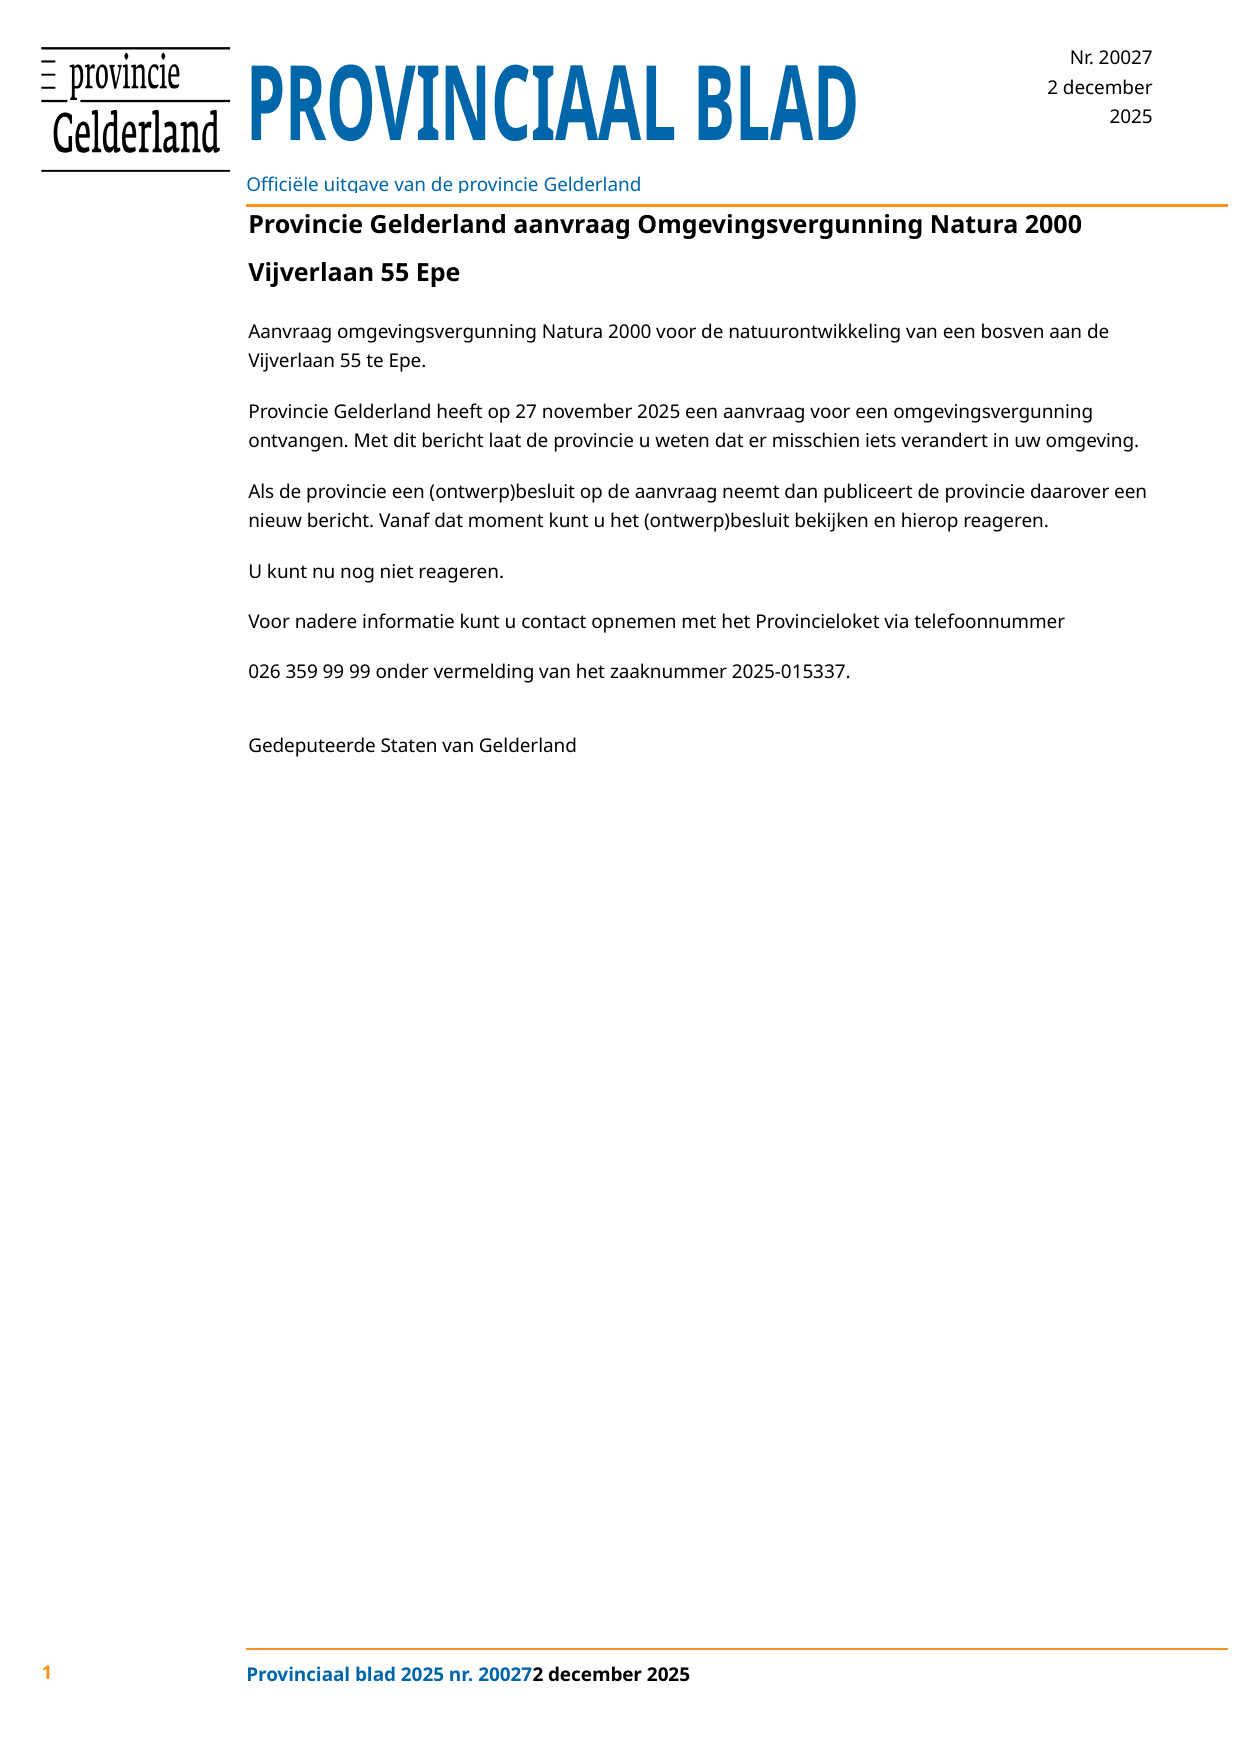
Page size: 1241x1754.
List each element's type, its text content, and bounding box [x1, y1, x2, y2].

text Provincie Gelderland heeft op 27 november 2025 een aanvraag voor een omgevingsvergunning ontvangen. Met dit bericht laat de provincie u weten dat er misschien iets verandert in uw omgeving. [248, 398, 1152, 453]
text 026 359 99 99 onder vermelding van het zaaknummer 2025-015337. [248, 659, 1152, 684]
text Provincie Gelderland aanvraag Omgevingsvergunning Natura 2000 Vijverlaan 55 Epe [248, 207, 1152, 288]
text U kunt nu nog niet reageren. [248, 558, 1152, 584]
text Voor nadere informatie kunt u contact opnemen met het Provincieloket via telefoonnummer [248, 608, 1152, 634]
picture [41, 47, 231, 172]
text Als de provincie een (ontwerp)besluit op de aanvraag neemt dan publiceert de provincie daarover een nieuw bericht. Vanaf dat moment kunt u het (ontwerp)besluit bekijken en hierop reageren. [248, 478, 1152, 533]
text Aanvraag omgevingsvergunning Natura 2000 voor de natuurontwikkeling van een bosven aan de Vijverlaan 55 te Epe. [248, 318, 1152, 373]
text Gedeputeerde Staten van Gelderland [248, 732, 1152, 758]
